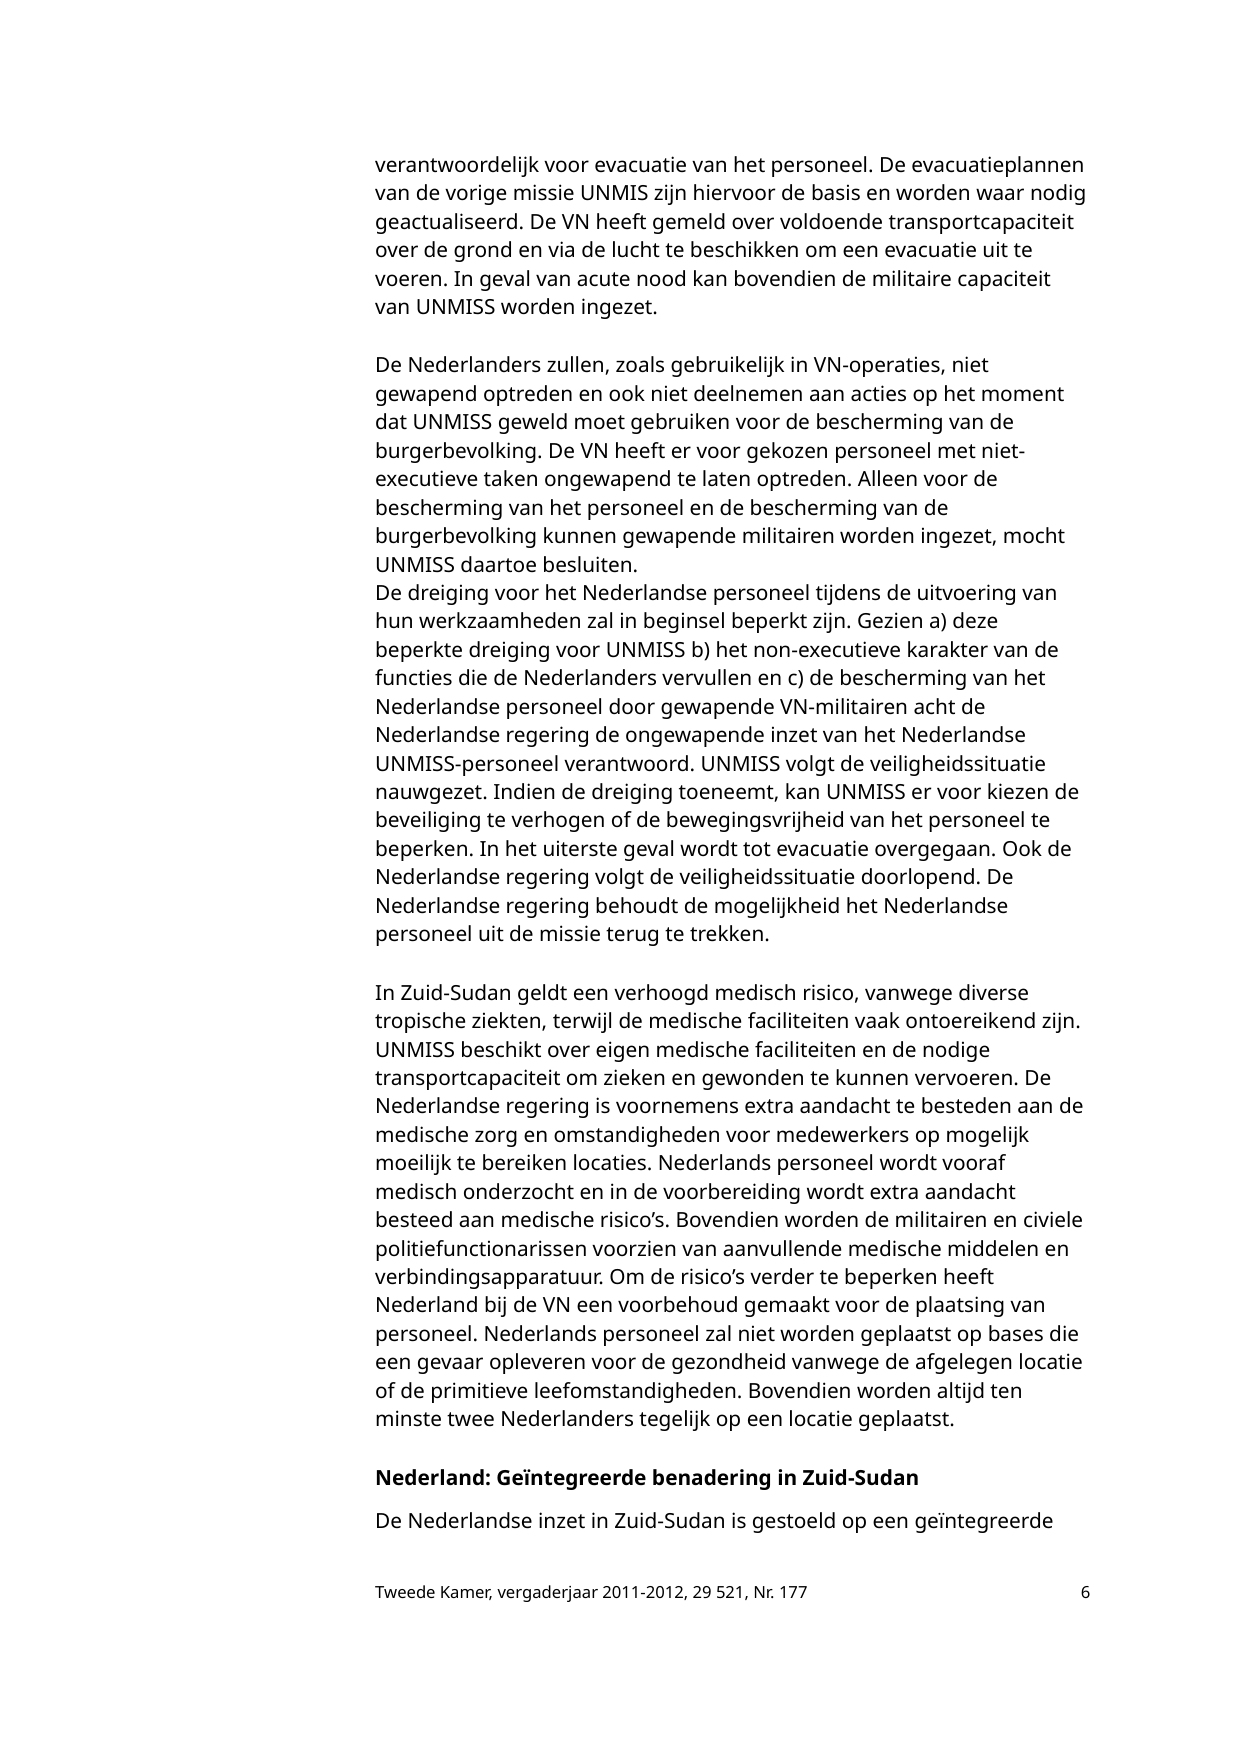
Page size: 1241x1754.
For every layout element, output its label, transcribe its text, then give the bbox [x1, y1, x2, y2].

text De Nederlandse inzet in Zuid-Sudan is gestoeld op een geïntegreerde [375, 1506, 1090, 1535]
text De dreiging voor het Nederlandse personeel tijdens de uitvoering van hun werkzaamheden zal in beginsel beperkt zijn. Gezien a) deze beperkte dreiging voor UNMISS b) het non-executieve karakter van de functies die de Nederlanders vervullen en c) de bescherming van het Nederlandse personeel door gewapende VN-militairen acht de Nederlandse regering de ongewapende inzet van het Nederlandse UNMISS-personeel verantwoord. UNMISS volgt de veiligheidssituatie nauwgezet. Indien de dreiging toeneemt, kan UNMISS er voor kiezen de beveiliging te verhogen of de bewegingsvrijheid van het personeel te beperken. In het uiterste geval wordt tot evacuatie overgegaan. Ook de Nederlandse regering volgt de veiligheidssituatie doorlopend. De Nederlandse regering behoudt de mogelijkheid het Nederlandse personeel uit de missie terug te trekken. [375, 578, 1090, 948]
text Nederland: Geïntegreerde benadering in Zuid-Sudan [375, 1463, 1090, 1491]
text verantwoordelijk voor evacuatie van het personeel. De evacuatieplannen van de vorige missie UNMIS zijn hiervoor de basis en worden waar nodig geactualiseerd. De VN heeft gemeld over voldoende transportcapaciteit over de grond en via de lucht te beschikken om een evacuatie uit te voeren. In geval van acute nood kan bovendien de militaire capaciteit van UNMISS worden ingezet. [375, 150, 1090, 321]
text De Nederlanders zullen, zoals gebruikelijk in VN-operaties, niet gewapend optreden en ook niet deelnemen aan acties op het moment dat UNMISS geweld moet gebruiken voor de bescherming van de burgerbevolking. De VN heeft er voor gekozen personeel met niet-executieve taken ongewapend te laten optreden. Alleen voor de bescherming van het personeel en de bescherming van de burgerbevolking kunnen gewapende militairen worden ingezet, mocht UNMISS daartoe besluiten. [375, 351, 1090, 578]
text In Zuid-Sudan geldt een verhoogd medisch risico, vanwege diverse tropische ziekten, terwijl de medische faciliteiten vaak ontoereikend zijn. UNMISS beschikt over eigen medische faciliteiten en de nodige transportcapaciteit om zieken en gewonden te kunnen vervoeren. De Nederlandse regering is voornemens extra aandacht te besteden aan de medische zorg en omstandigheden voor medewerkers op mogelijk moeilijk te bereiken locaties. Nederlands personeel wordt vooraf medisch onderzocht en in de voorbereiding wordt extra aandacht besteed aan medische risico’s. Bovendien worden de militairen en civiele politiefunctionarissen voorzien van aanvullende medische middelen en verbindingsapparatuur. Om de risico’s verder te beperken heeft Nederland bij de VN een voorbehoud gemaakt voor de plaatsing van personeel. Nederlands personeel zal niet worden geplaatst op bases die een gevaar opleveren voor de gezondheid vanwege de afgelegen locatie of de primitieve leefomstandigheden. Bovendien worden altijd ten minste twee Nederlanders tegelijk op een locatie geplaatst. [375, 978, 1090, 1433]
